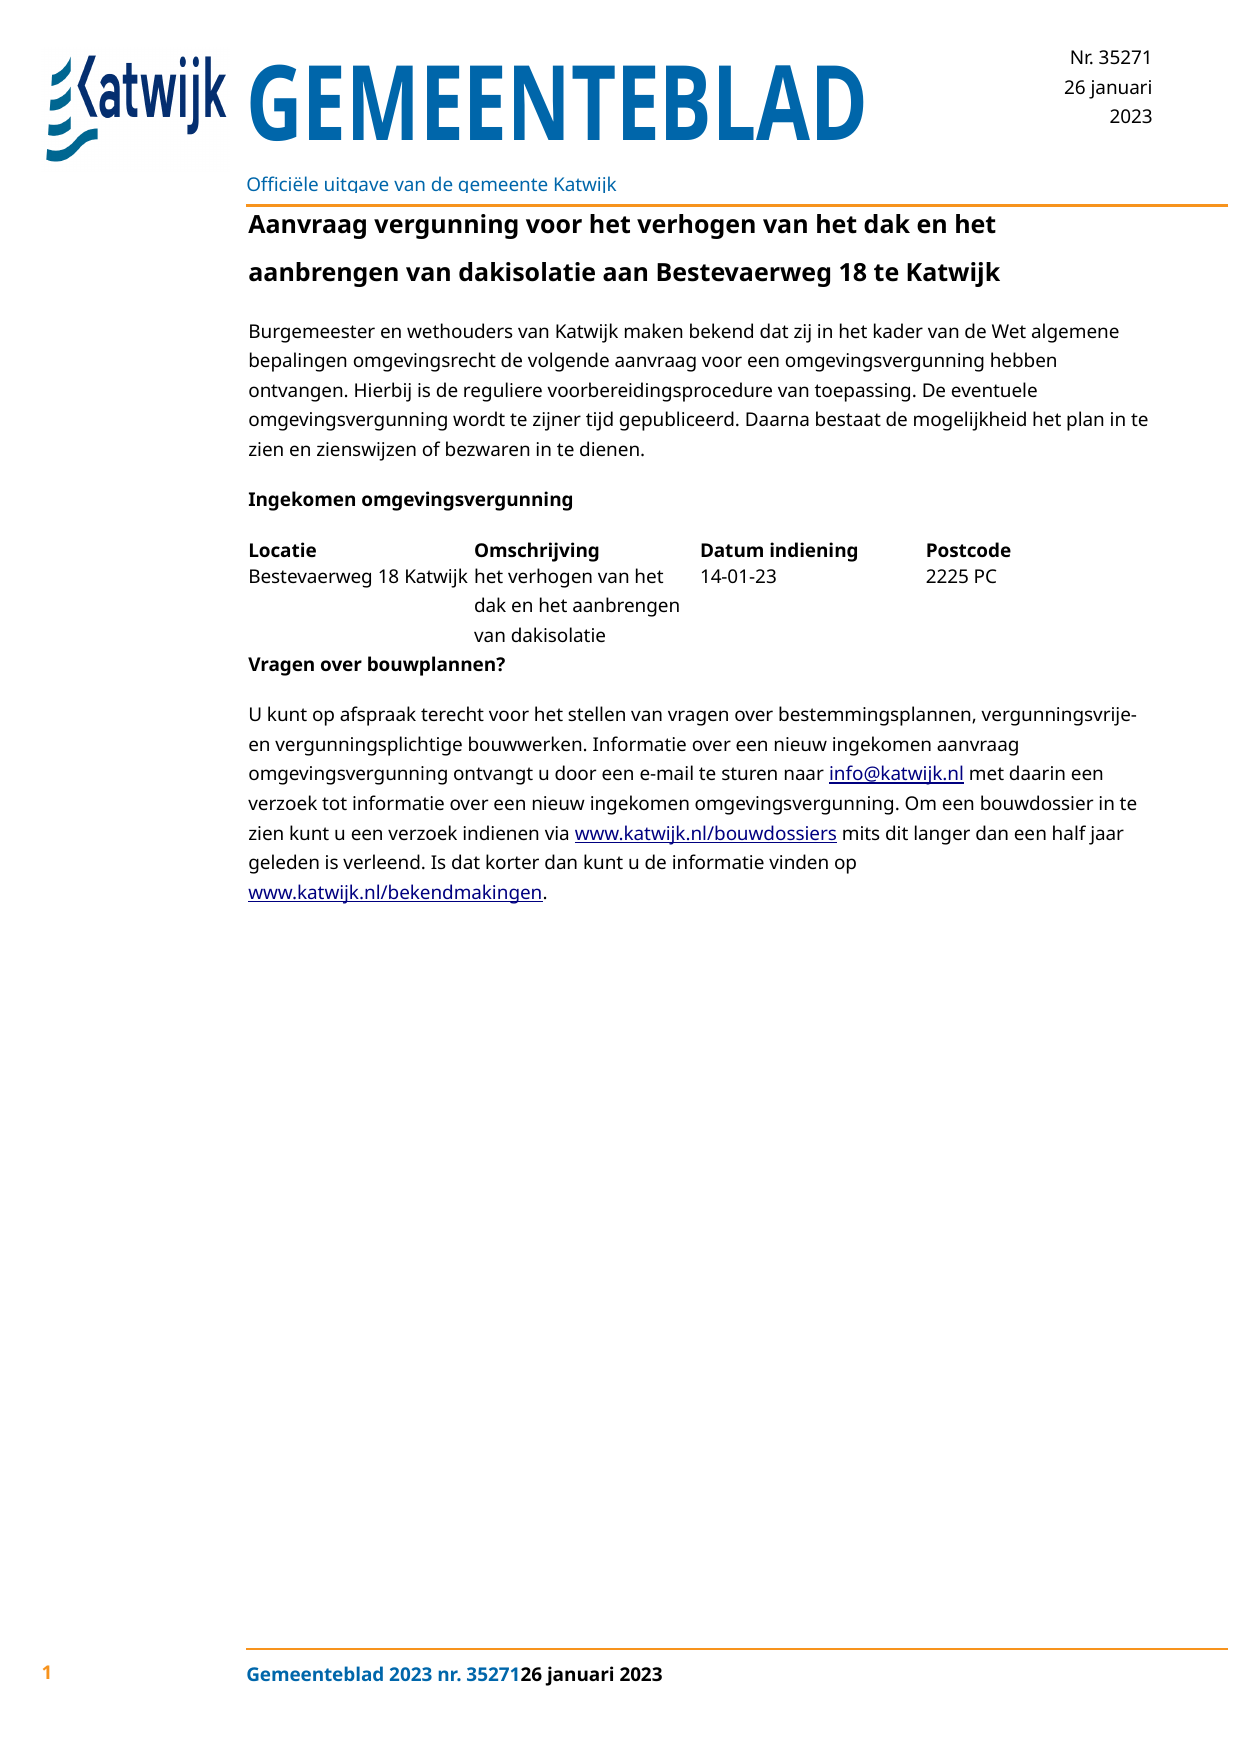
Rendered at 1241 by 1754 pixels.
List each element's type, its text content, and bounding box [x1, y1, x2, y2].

table_cell 2225 PC [926, 563, 1152, 648]
table_header Omschrijving [474, 537, 700, 563]
table_cell het verhogen van het dak en het aanbrengen van dakisolatie [474, 563, 700, 648]
text U kunt op afspraak terecht voor het stellen van vragen over bestemmingsplannen, vergunningsvrije- en vergunningsplichtige bouwwerken. Informatie over een nieuw ingekomen aanvraag omgevingsvergunning ontvangt u door een e-mail te sturen naar info@katwijk.nl met daarin een verzoek tot informatie over een nieuw ingekomen omgevingsvergunning. Om een bouwdossier in te zien kunt u een verzoek indienen via www.katwijk.nl/bouwdossiers mits dit langer dan een half jaar geleden is verleend. Is dat korter dan kunt u de informatie vinden op www.katwijk.nl/bekendmakingen. [248, 701, 1152, 905]
text Burgemeester en wethouders van Katwijk maken bekend dat zij in het kader van de Wet algemene bepalingen omgevingsrecht de volgende aanvraag voor een omgevingsvergunning hebben ontvangen. Hierbij is de reguliere voorbereidingsprocedure van toepassing. De eventuele omgevingsvergunning wordt te zijner tijd gepubliceerd. Daarna bestaat de mogelijkheid het plan in te zien en zienswijzen of bezwaren in te dienen. [248, 318, 1152, 462]
table_cell 14-01-23 [700, 563, 926, 648]
text Vragen over bouwplannen? [248, 651, 1152, 677]
table_header Datum indiening [700, 537, 926, 563]
table_cell Bestevaerweg 18 Katwijk [248, 563, 474, 648]
picture [41, 47, 231, 172]
text Aanvraag vergunning voor het verhogen van het dak en het aanbrengen van dakisolatie aan Bestevaerweg 18 te Katwijk [248, 207, 1152, 288]
table_header Postcode [926, 537, 1152, 563]
table_header Locatie [248, 537, 474, 563]
text Ingekomen omgevingsvergunning [248, 487, 1152, 512]
